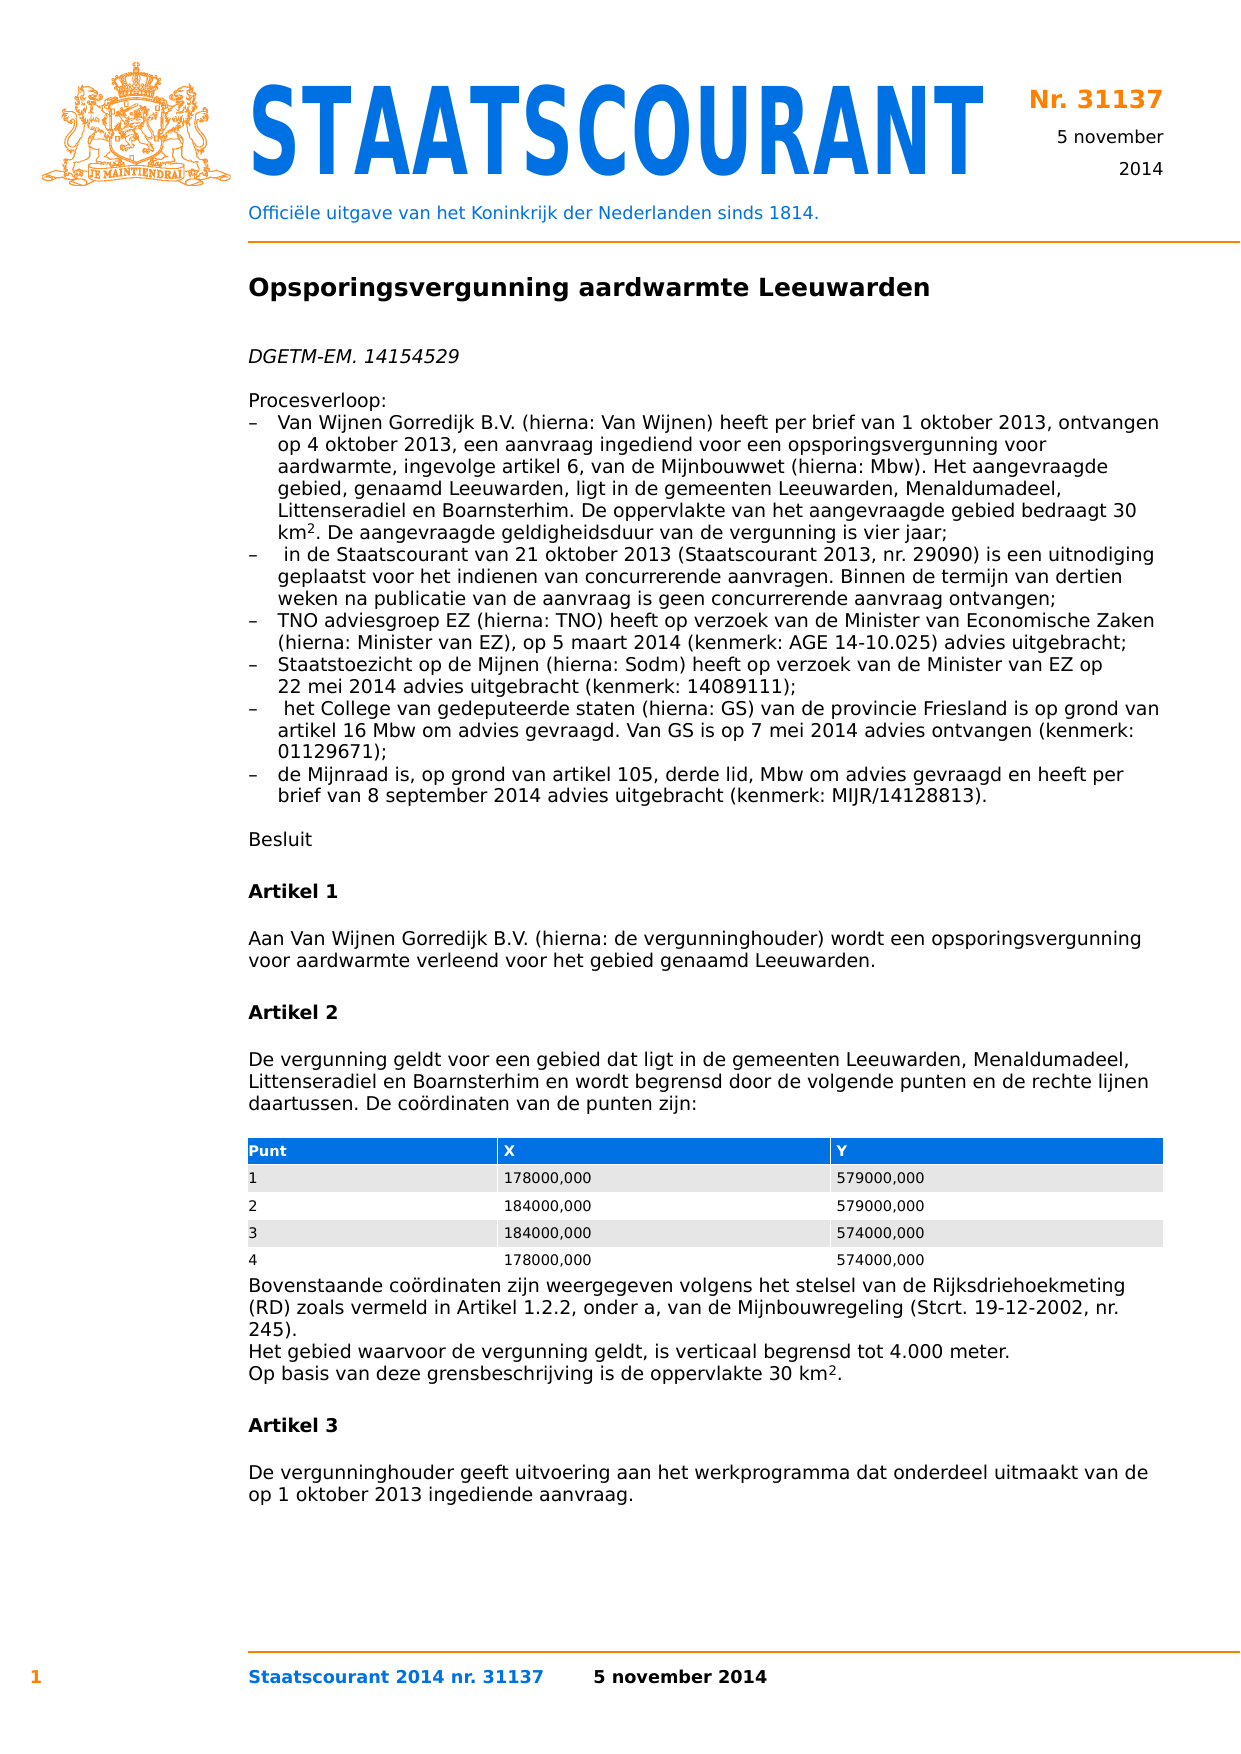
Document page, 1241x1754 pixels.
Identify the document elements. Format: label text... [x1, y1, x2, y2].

table_cell 184000,000 [498, 1193, 830, 1219]
table_cell 574000,000 [831, 1220, 1163, 1247]
table_cell 178000,000 [498, 1248, 830, 1274]
table_cell 5 november [998, 121, 1240, 153]
table_header Y [831, 1138, 1163, 1164]
table_cell 1 [248, 1165, 497, 1192]
text – in de Staatscourant van 21 oktober 2013 (Staatscourant 2013, nr. 29090) is een uitnodiging geplaatst voor het indienen van concurrerende aanvragen. Binnen de termijn van dertien weken na publicatie van de aanvraag is geen concurrerende aanvraag ontvangen; [248, 544, 1163, 609]
text De vergunning geldt voor een gebied dat ligt in de gemeenten Leeuwarden, Menaldumadeel, Littenseradiel en Boarnsterhim en wordt begrensd door de volgende punten en de rechte lijnen daartussen. De coördinaten van de punten zijn: [248, 1049, 1163, 1115]
table_cell 3 [248, 1220, 497, 1247]
table_cell 579000,000 [831, 1165, 1163, 1192]
subtitle Artikel 3 [248, 1415, 1163, 1437]
text Besluit [248, 829, 1163, 851]
text – het College van gedeputeerde staten (hierna: GS) van de provincie Friesland is op grond van artikel 16 Mbw om advies gevraagd. Van GS is op 7 mei 2014 advies ontvangen (kenmerk: 01129671); [248, 697, 1163, 763]
table_cell 184000,000 [498, 1220, 830, 1247]
text – de Mijnraad is, op grond van artikel 105, derde lid, Mbw om advies gevraagd en heeft per brief van 8 september 2014 advies uitgebracht (kenmerk: MIJR/14128813). [248, 763, 1163, 807]
table_cell 574000,000 [831, 1248, 1163, 1274]
table_header X [498, 1138, 830, 1164]
text Op basis van deze grensbeschrijving is de oppervlakte 30 km2. [248, 1363, 1163, 1385]
table_header STAATSCOURANT [248, 62, 998, 203]
subtitle Artikel 1 [248, 881, 1163, 903]
text Aan Van Wijnen Gorredijk B.V. (hierna: de vergunninghouder) wordt een opsporingsvergunning voor aardwarmte verleend voor het gebied genaamd Leeuwarden. [248, 928, 1163, 972]
subtitle Opsporingsvergunning aardwarmte Leeuwarden [248, 273, 1163, 302]
table_cell 4 [248, 1248, 497, 1274]
table_cell 579000,000 [831, 1193, 1163, 1219]
subtitle Artikel 2 [248, 1002, 1163, 1024]
text – TNO adviesgroep EZ (hierna: TNO) heeft op verzoek van de Minister van Economische Zaken (hierna: Minister van EZ), op 5 maart 2014 (kenmerk: AGE 14-10.025) advies uitgebracht; [248, 609, 1163, 653]
table_cell 178000,000 [498, 1165, 830, 1192]
table_cell 2 [248, 1193, 497, 1219]
text Procesverloop: [248, 390, 1163, 412]
text De vergunninghouder geeft uitvoering aan het werkprogramma dat onderdeel uitmaakt van de op 1 oktober 2013 ingediende aanvraag. [248, 1462, 1163, 1506]
text – Staatstoezicht op de Mijnen (hierna: Sodm) heeft op verzoek van de Minister van EZ op 22 mei 2014 advies uitgebracht (kenmerk: 14089111); [248, 653, 1163, 697]
text Het gebied waarvoor de vergunning geldt, is verticaal begrensd tot 4.000 meter. [248, 1341, 1163, 1363]
table_header [25, 62, 248, 241]
picture [41, 62, 231, 186]
table_header Punt [248, 1138, 497, 1164]
table_cell 2014 [998, 153, 1240, 203]
text – Van Wijnen Gorredijk B.V. (hierna: Van Wijnen) heeft per brief van 1 oktober 2013, ontvangen op 4 oktober 2013, een aanvraag ingediend voor een opsporingsvergunning voor aardwarmte, ingevolge artikel 6, van de Mijnbouwwet (hierna: Mbw). Het aangevraagde gebied, genaamd Leeuwarden, ligt in de gemeenten Leeuwarden, Menaldumadeel, Littenseradiel en Boarnsterhim. De oppervlakte van het aangevraagde gebied bedraagt 30 km2. De aangevraagde geldigheidsduur van de vergunning is vier jaar; [248, 412, 1163, 544]
table_header Nr. 31137 [998, 62, 1240, 121]
text DGETM-EM. 14154529 [248, 346, 1163, 368]
text Bovenstaande coördinaten zijn weergegeven volgens het stelsel van de Rijksdriehoekmeting (RD) zoals vermeld in Artikel 1.2.2, onder a, van de Mijnbouwregeling (Stcrt. 19-12-2002, nr. 245). [248, 1275, 1163, 1341]
table_cell Officiële uitgave van het Koninkrijk der Nederlanden sinds 1814. [248, 203, 1240, 241]
